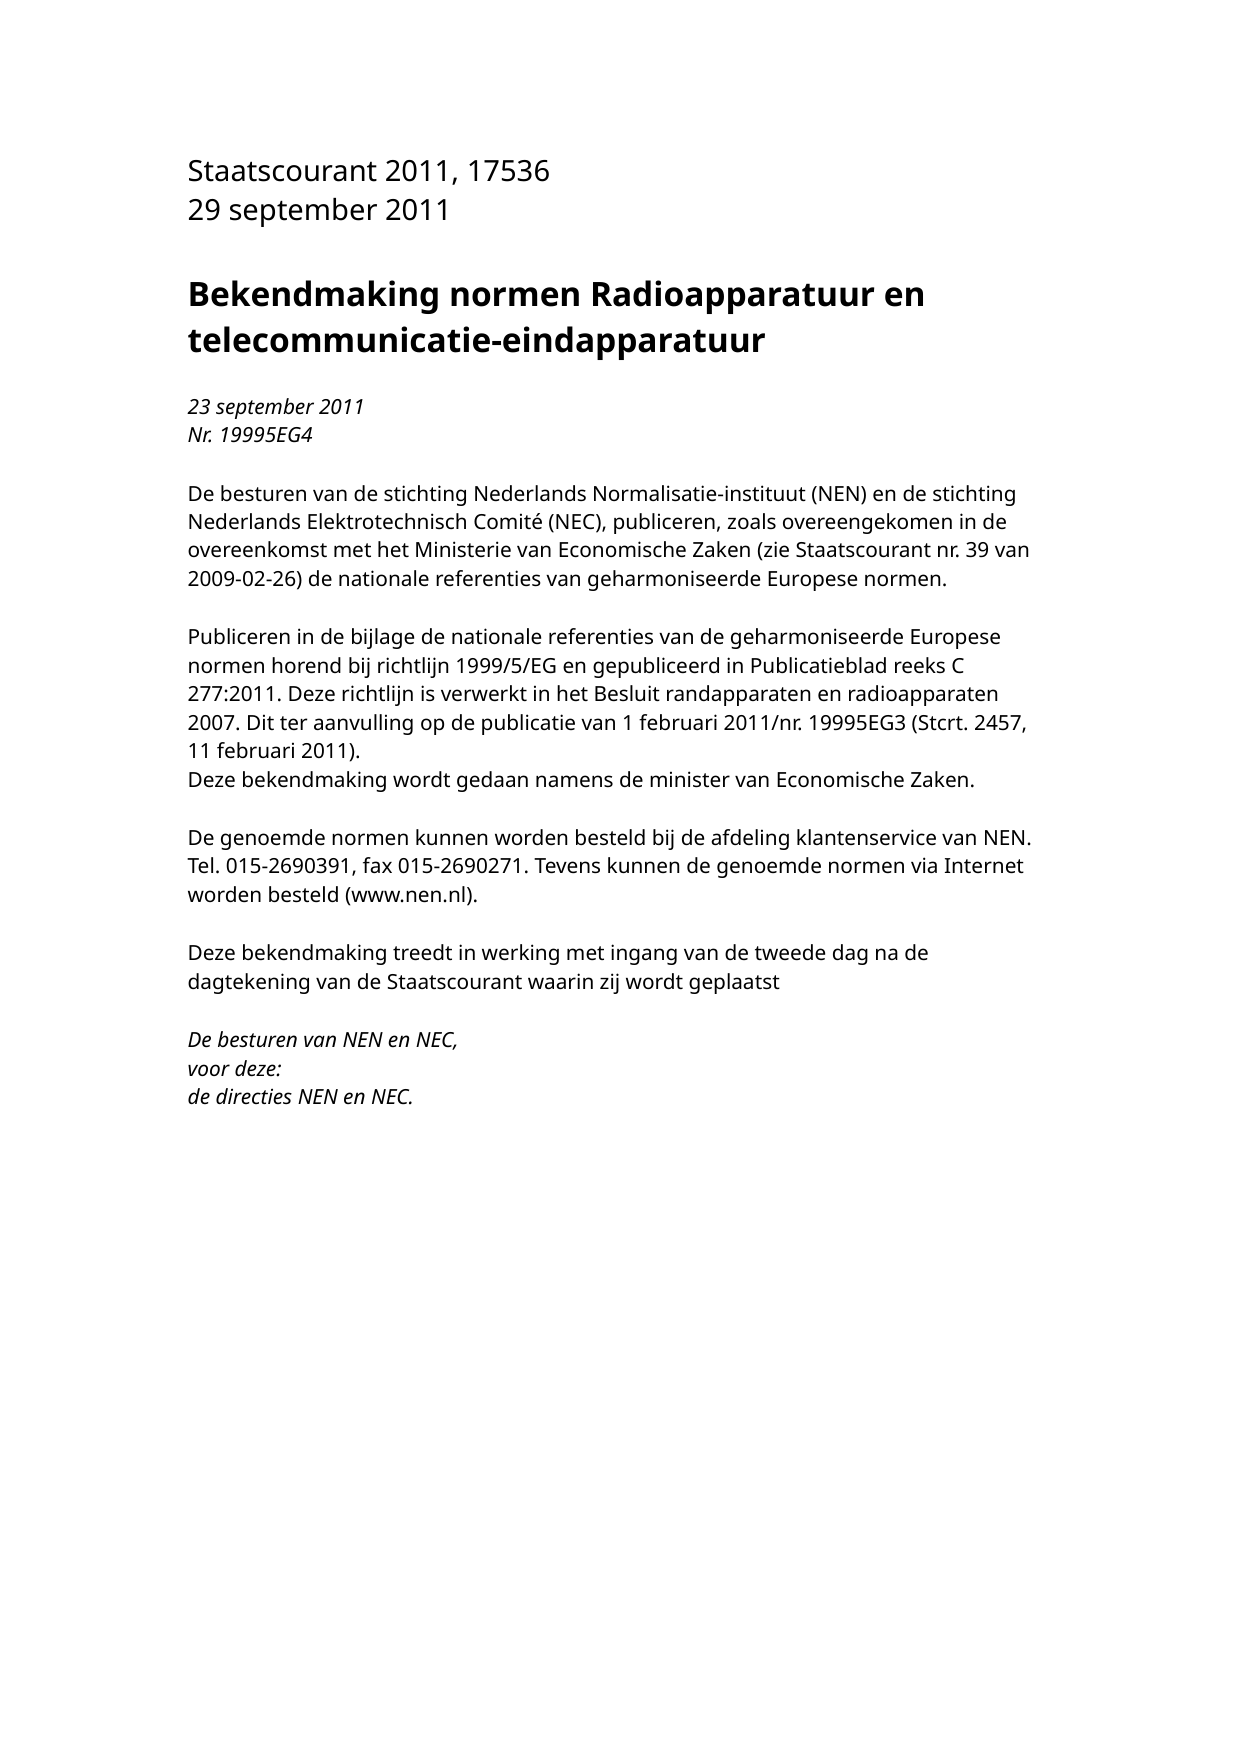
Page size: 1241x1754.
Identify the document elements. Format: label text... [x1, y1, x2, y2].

text Deze bekendmaking treedt in werking met ingang van de tweede dag na de dagtekening van de Staatscourant waarin zij wordt geplaatst [187, 938, 1053, 995]
text De besturen van de stichting Nederlands Normalisatie-instituut (NEN) en de stichting Nederlands Elektrotechnisch Comité (NEC), publiceren, zoals overeengekomen in de overeenkomst met het Ministerie van Economische Zaken (zie Staatscourant nr. 39 van 2009-02-26) de nationale referenties van geharmoniseerde Europese normen. [187, 479, 1053, 592]
text 23 september 2011 [187, 392, 1053, 420]
text Publiceren in de bijlage de nationale referenties van de geharmoniseerde Europese normen horend bij richtlijn 1999/5/EG en gepubliceerd in Publicatieblad reeks C 277:2011. Deze richtlijn is verwerkt in het Besluit randapparaten en radioapparaten 2007. Dit ter aanvulling op de publicatie van 1 februari 2011/nr. 19995EG3 (Stcrt. 2457, 11 februari 2011). [187, 622, 1053, 765]
subtitle Bekendmaking normen Radioapparatuur en telecommunicatie-eindapparatuur [187, 271, 1053, 362]
text Staatscourant 2011, 17536 [187, 150, 1053, 190]
text voor deze: [187, 1054, 1053, 1082]
text de directies NEN en NEC. [187, 1082, 1053, 1111]
text Deze bekendmaking wordt gedaan namens de minister van Economische Zaken. [187, 765, 1053, 793]
text Nr. 19995EG4 [187, 420, 1053, 449]
text De genoemde normen kunnen worden besteld bij de afdeling klantenservice van NEN. Tel. 015-2690391, fax 015-2690271. Tevens kunnen de genoemde normen via Internet worden besteld (www.nen.nl). [187, 823, 1053, 908]
text De besturen van NEN en NEC, [187, 1025, 1053, 1054]
text 29 september 2011 [187, 190, 1053, 229]
